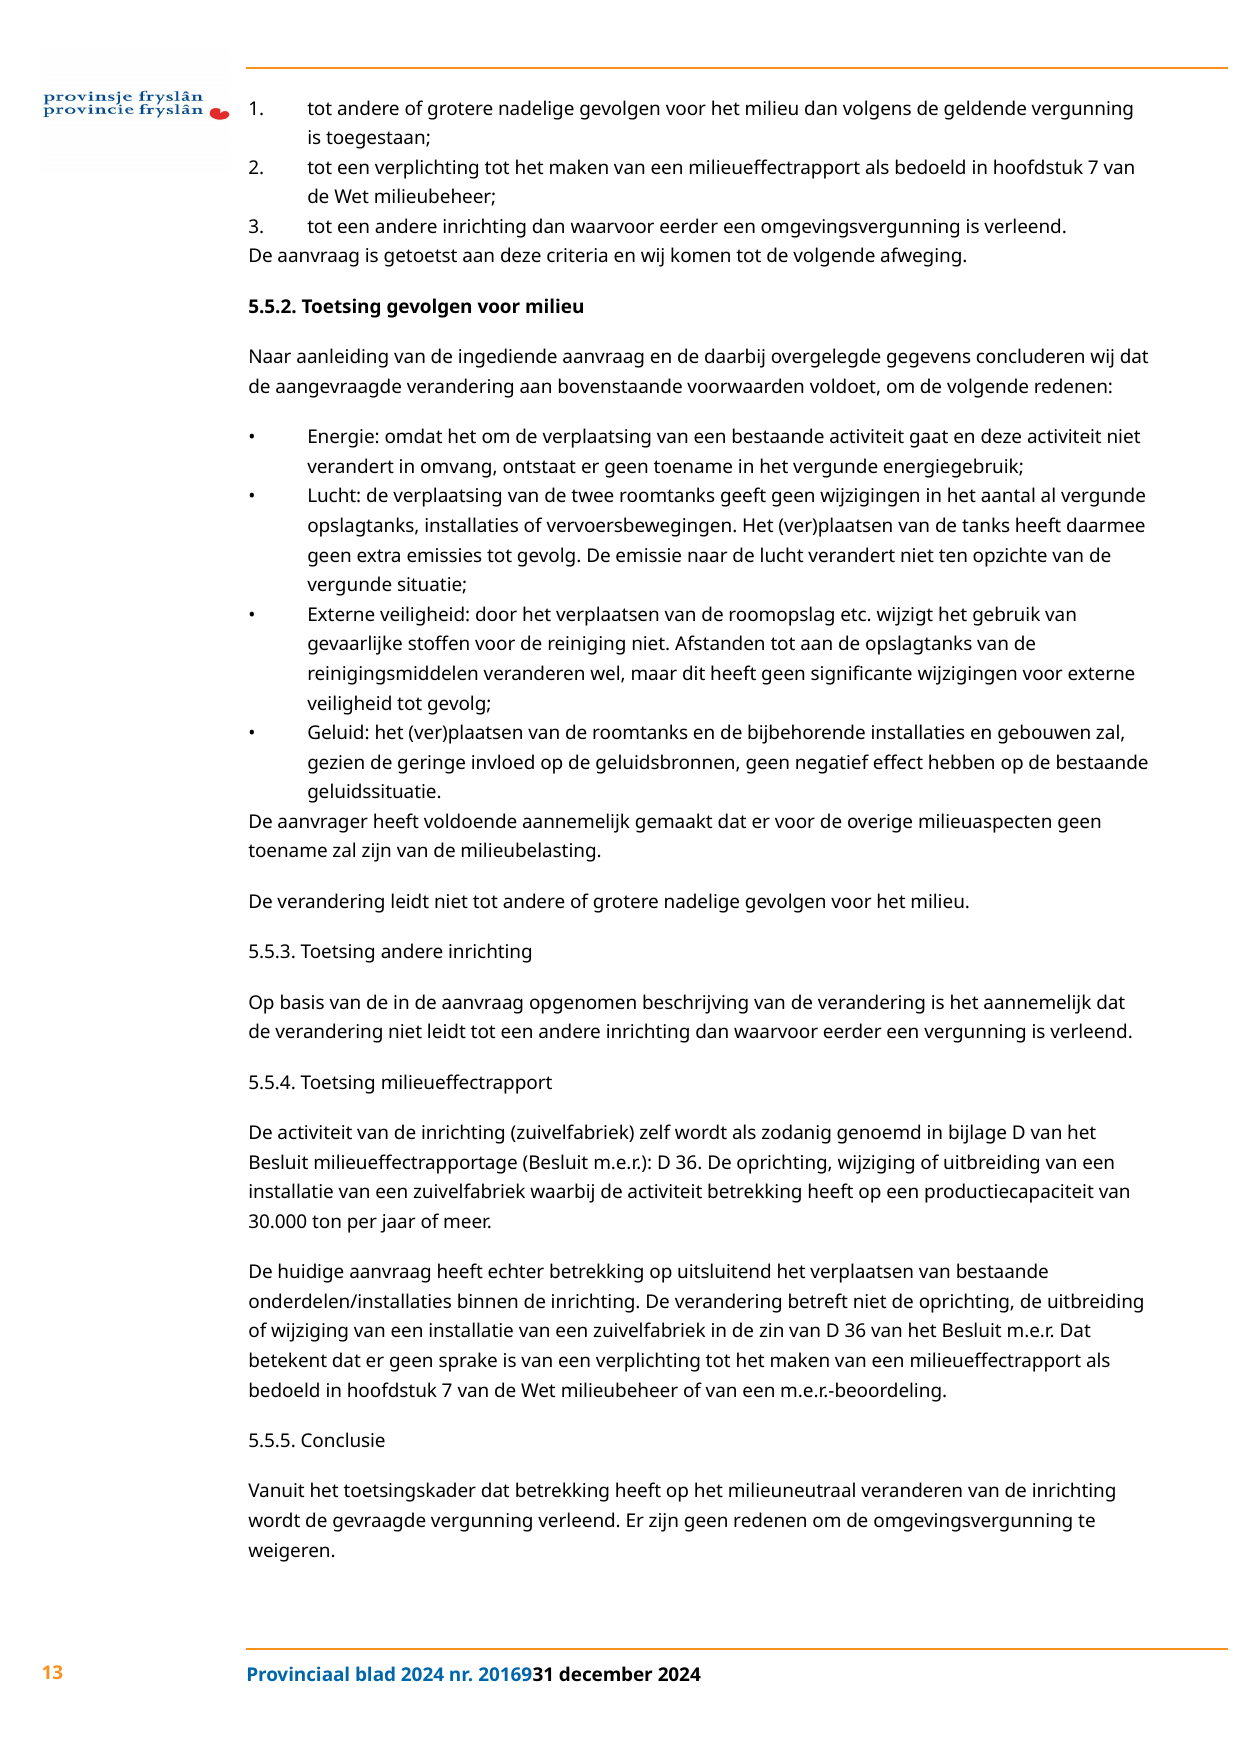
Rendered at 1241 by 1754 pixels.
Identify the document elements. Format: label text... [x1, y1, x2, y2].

list Energie: omdat het om de verplaatsing van een bestaande activiteit gaat en deze activiteit niet verandert in omvang, ontstaat er geen toename in het vergunde energiegebruik; [248, 423, 1152, 479]
text 5.5.5. Conclusie [248, 1427, 1152, 1453]
text Vanuit het toetsingskader dat betrekking heeft op het milieuneutraal veranderen van de inrichting wordt de gevraagde vergunning verleend. Er zijn geen redenen om de omgevingsvergunning te weigeren. [248, 1478, 1152, 1563]
picture [41, 47, 231, 172]
text De aanvraag is getoetst aan deze criteria en wij komen tot de volgende afweging. [248, 243, 1152, 268]
text 5.5.3. Toetsing andere inrichting [248, 938, 1152, 964]
text Naar aanleiding van de ingediende aanvraag en de daarbij overgelegde gegevens concluderen wij dat de aangevraagde verandering aan bovenstaande voorwaarden voldoet, om de volgende redenen: [248, 343, 1152, 399]
list Externe veiligheid: door het verplaatsen van de roomopslag etc. wijzigt het gebruik van gevaarlijke stoffen voor de reiniging niet. Afstanden tot aan de opslagtanks van de reinigingsmiddelen veranderen wel, maar dit heeft geen significante wijzigingen voor externe veiligheid tot gevolg; [248, 601, 1152, 716]
text 5.5.2. Toetsing gevolgen voor milieu [248, 293, 1152, 319]
text 5.5.4. Toetsing milieueffectrapport [248, 1069, 1152, 1095]
list tot een andere inrichting dan waarvoor eerder een omgevingsvergunning is verleend. [248, 213, 1152, 239]
text De huidige aanvraag heeft echter betrekking op uitsluitend het verplaatsen van bestaande onderdelen/installaties binnen de inrichting. De verandering betreft niet de oprichting, de uitbreiding of wijziging van een installatie van een zuivelfabriek in de zin van D 36 van het Besluit m.e.r. Dat betekent dat er geen sprake is van een verplichting tot het maken van een milieueffectrapport als bedoeld in hoofdstuk 7 van de Wet milieubeheer of van een m.e.r.-beoordeling. [248, 1258, 1152, 1403]
list Lucht: de verplaatsing van de twee roomtanks geeft geen wijzigingen in het aantal al vergunde opslagtanks, installaties of vervoersbewegingen. Het (ver)plaatsen van de tanks heeft daarmee geen extra emissies tot gevolg. De emissie naar de lucht verandert niet ten opzichte van de vergunde situatie; [248, 483, 1152, 597]
text De activiteit van de inrichting (zuivelfabriek) zelf wordt als zodanig genoemd in bijlage D van het Besluit milieueffectrapportage (Besluit m.e.r.): D 36. De oprichting, wijziging of uitbreiding van een installatie van een zuivelfabriek waarbij de activiteit betrekking heeft op een productiecapaciteit van 30.000 ton per jaar of meer. [248, 1119, 1152, 1234]
list tot een verplichting tot het maken van een milieueffectrapport als bedoeld in hoofdstuk 7 van de Wet milieubeheer; [248, 154, 1152, 209]
text De aanvrager heeft voldoende aannemelijk gemaakt dat er voor de overige milieuaspecten geen toename zal zijn van de milieubelasting. [248, 808, 1152, 863]
list Geluid: het (ver)plaatsen van de roomtanks en de bijbehorende installaties en gebouwen zal, gezien de geringe invloed op de geluidsbronnen, geen negatief effect hebben op de bestaande geluidssituatie. [248, 719, 1152, 804]
text Op basis van de in de aanvraag opgenomen beschrijving van de verandering is het aannemelijk dat de verandering niet leidt tot een andere inrichting dan waarvoor eerder een vergunning is verleend. [248, 989, 1152, 1044]
list tot andere of grotere nadelige gevolgen voor het milieu dan volgens de geldende vergunning is toegestaan; [248, 95, 1152, 150]
text De verandering leidt niet tot andere of grotere nadelige gevolgen voor het milieu. [248, 888, 1152, 914]
